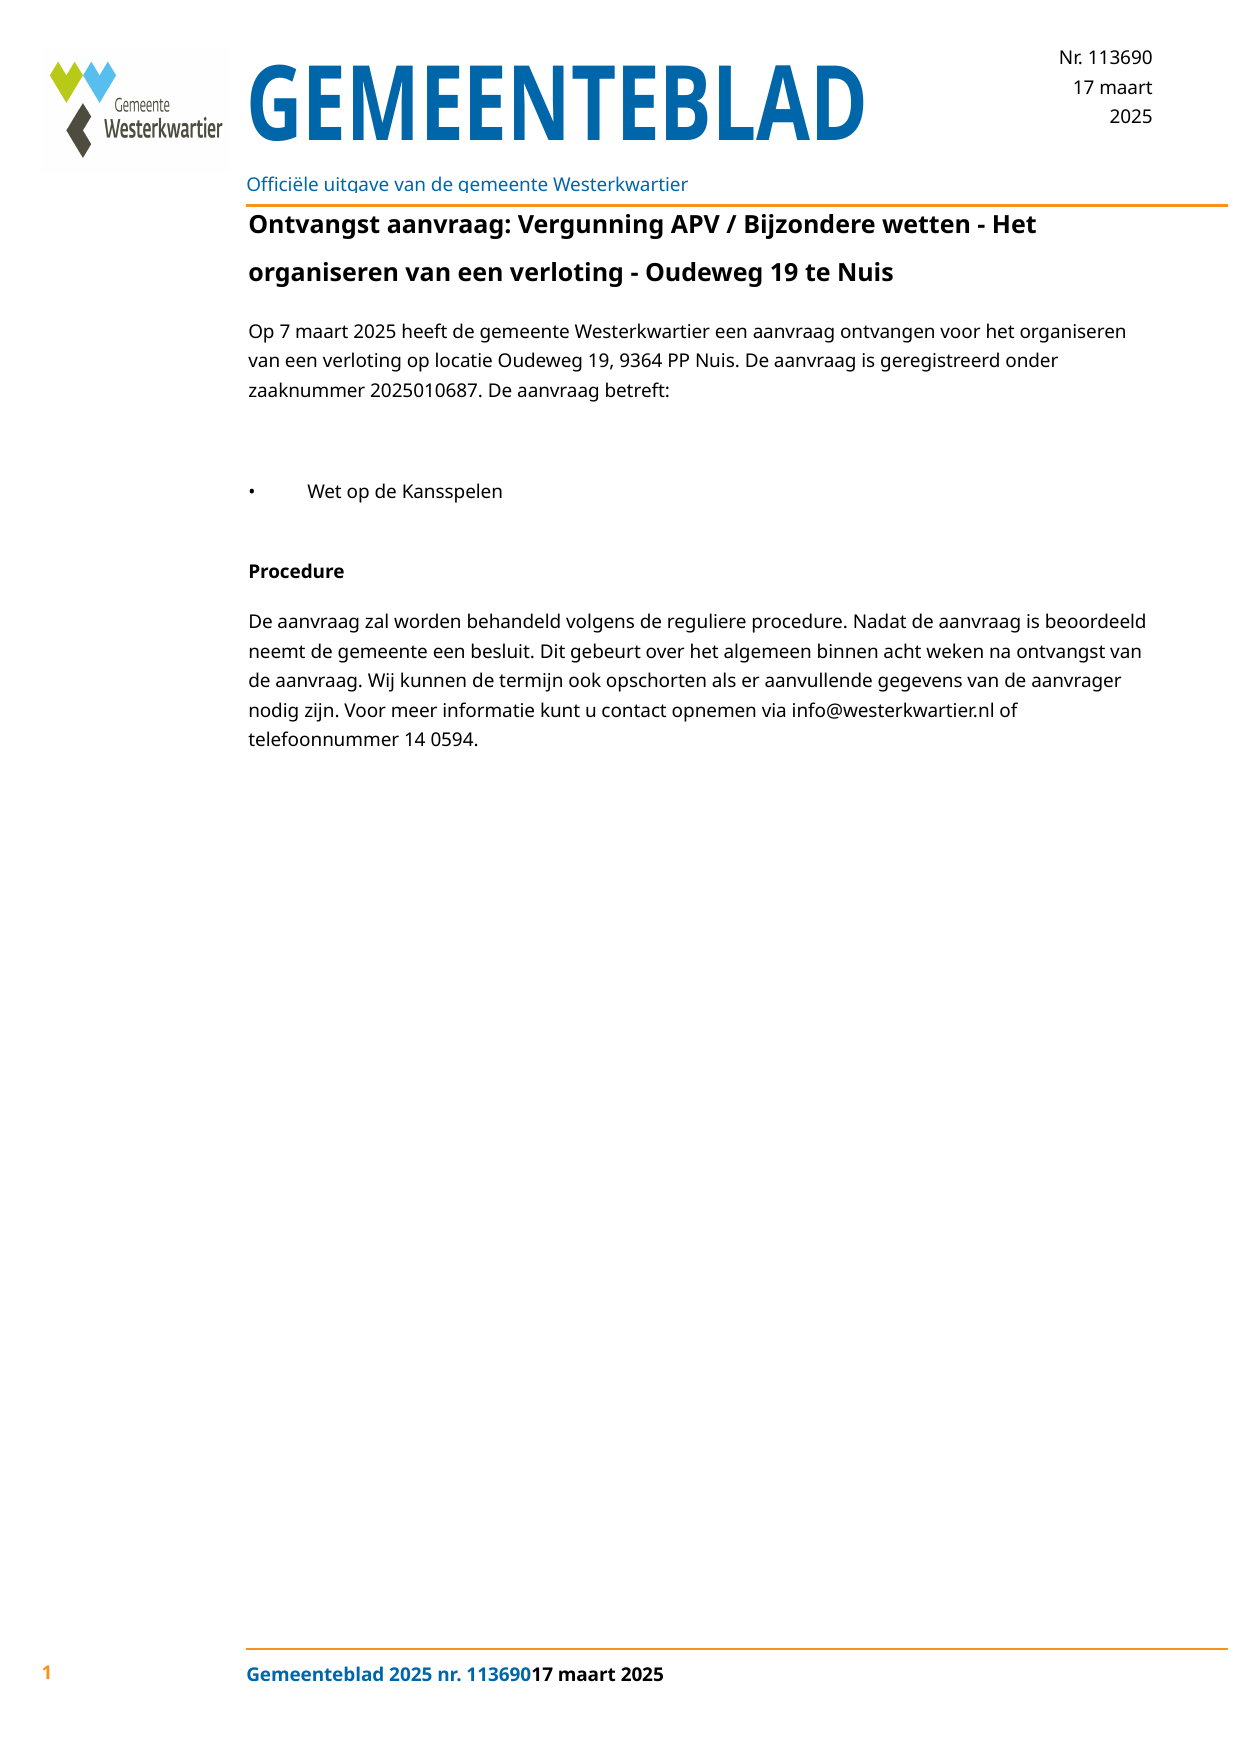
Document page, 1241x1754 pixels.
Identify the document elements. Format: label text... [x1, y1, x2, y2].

text Procedure [248, 558, 1152, 584]
list Wet op de Kansspelen [248, 478, 1152, 504]
text Op 7 maart 2025 heeft de gemeente Westerkwartier een aanvraag ontvangen voor het organiseren van een verloting op locatie Oudeweg 19, 9364 PP Nuis. De aanvraag is geregistreerd onder zaaknummer 2025010687. De aanvraag betreft: [248, 318, 1152, 403]
text De aanvraag zal worden behandeld volgens de reguliere procedure. Nadat de aanvraag is beoordeeld neemt de gemeente een besluit. Dit gebeurt over het algemeen binnen acht weken na ontvangst van de aanvraag. Wij kunnen de termijn ook opschorten als er aanvullende gegevens van de aanvrager nodig zijn. Voor meer informatie kunt u contact opnemen via info@westerkwartier.nl of telefoonnummer 14 0594. [248, 608, 1152, 752]
text Ontvangst aanvraag: Vergunning APV / Bijzondere wetten - Het organiseren van een verloting - Oudeweg 19 te Nuis [248, 207, 1152, 288]
picture [41, 47, 231, 172]
